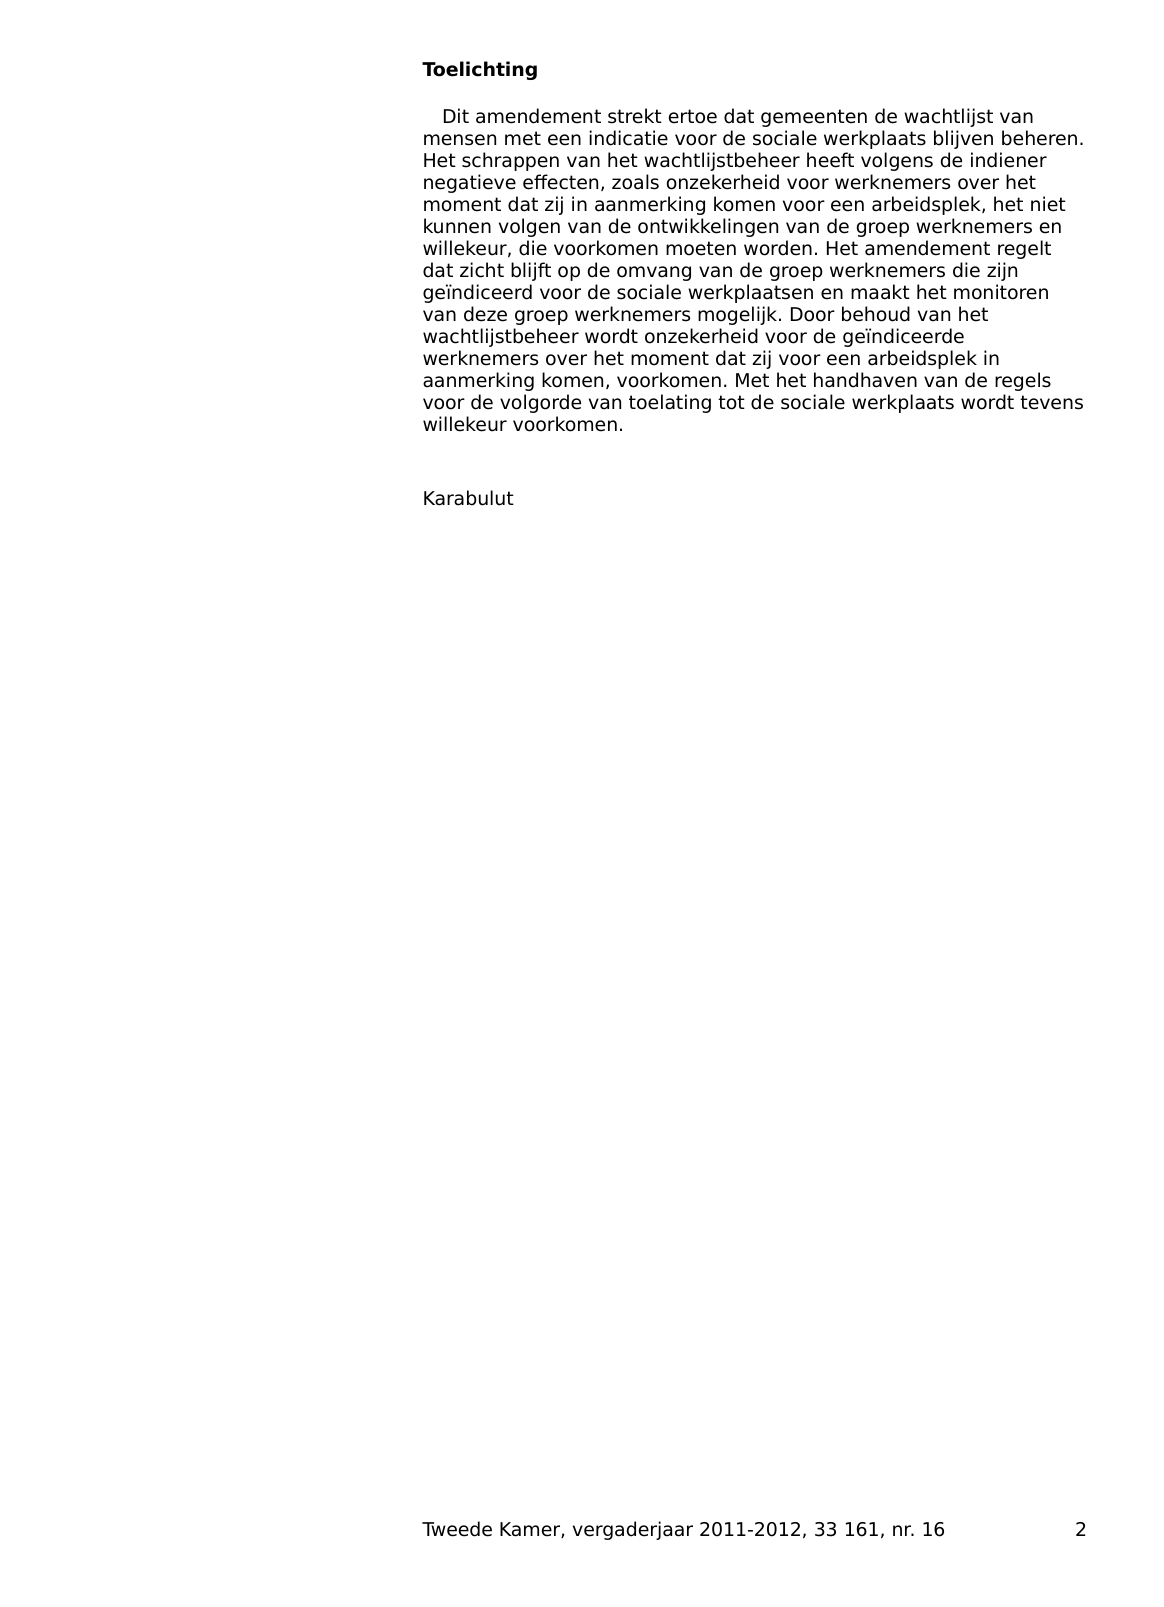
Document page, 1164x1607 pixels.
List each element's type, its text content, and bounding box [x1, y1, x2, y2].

subtitle Toelichting [422, 59, 1087, 81]
text Dit amendement strekt ertoe dat gemeenten de wachtlijst van mensen met een indicatie voor de sociale werkplaats blijven beheren. Het schrappen van het wachtlijstbeheer heeft volgens de indiener negatieve effecten, zoals onzekerheid voor werknemers over het moment dat zij in aanmerking komen voor een arbeidsplek, het niet kunnen volgen van de ontwikkelingen van de groep werknemers en willekeur, die voorkomen moeten worden. Het amendement regelt dat zicht blijft op de omvang van de groep werknemers die zijn geïndiceerd voor de sociale werkplaatsen en maakt het monitoren van deze groep werknemers mogelijk. Door behoud van het wachtlijstbeheer wordt onzekerheid voor de geïndiceerde werknemers over het moment dat zij voor een arbeidsplek in aanmerking komen, voorkomen. Met het handhaven van de regels voor de volgorde van toelating tot de sociale werkplaats wordt tevens willekeur voorkomen. [422, 106, 1087, 436]
text Karabulut [422, 466, 1087, 510]
